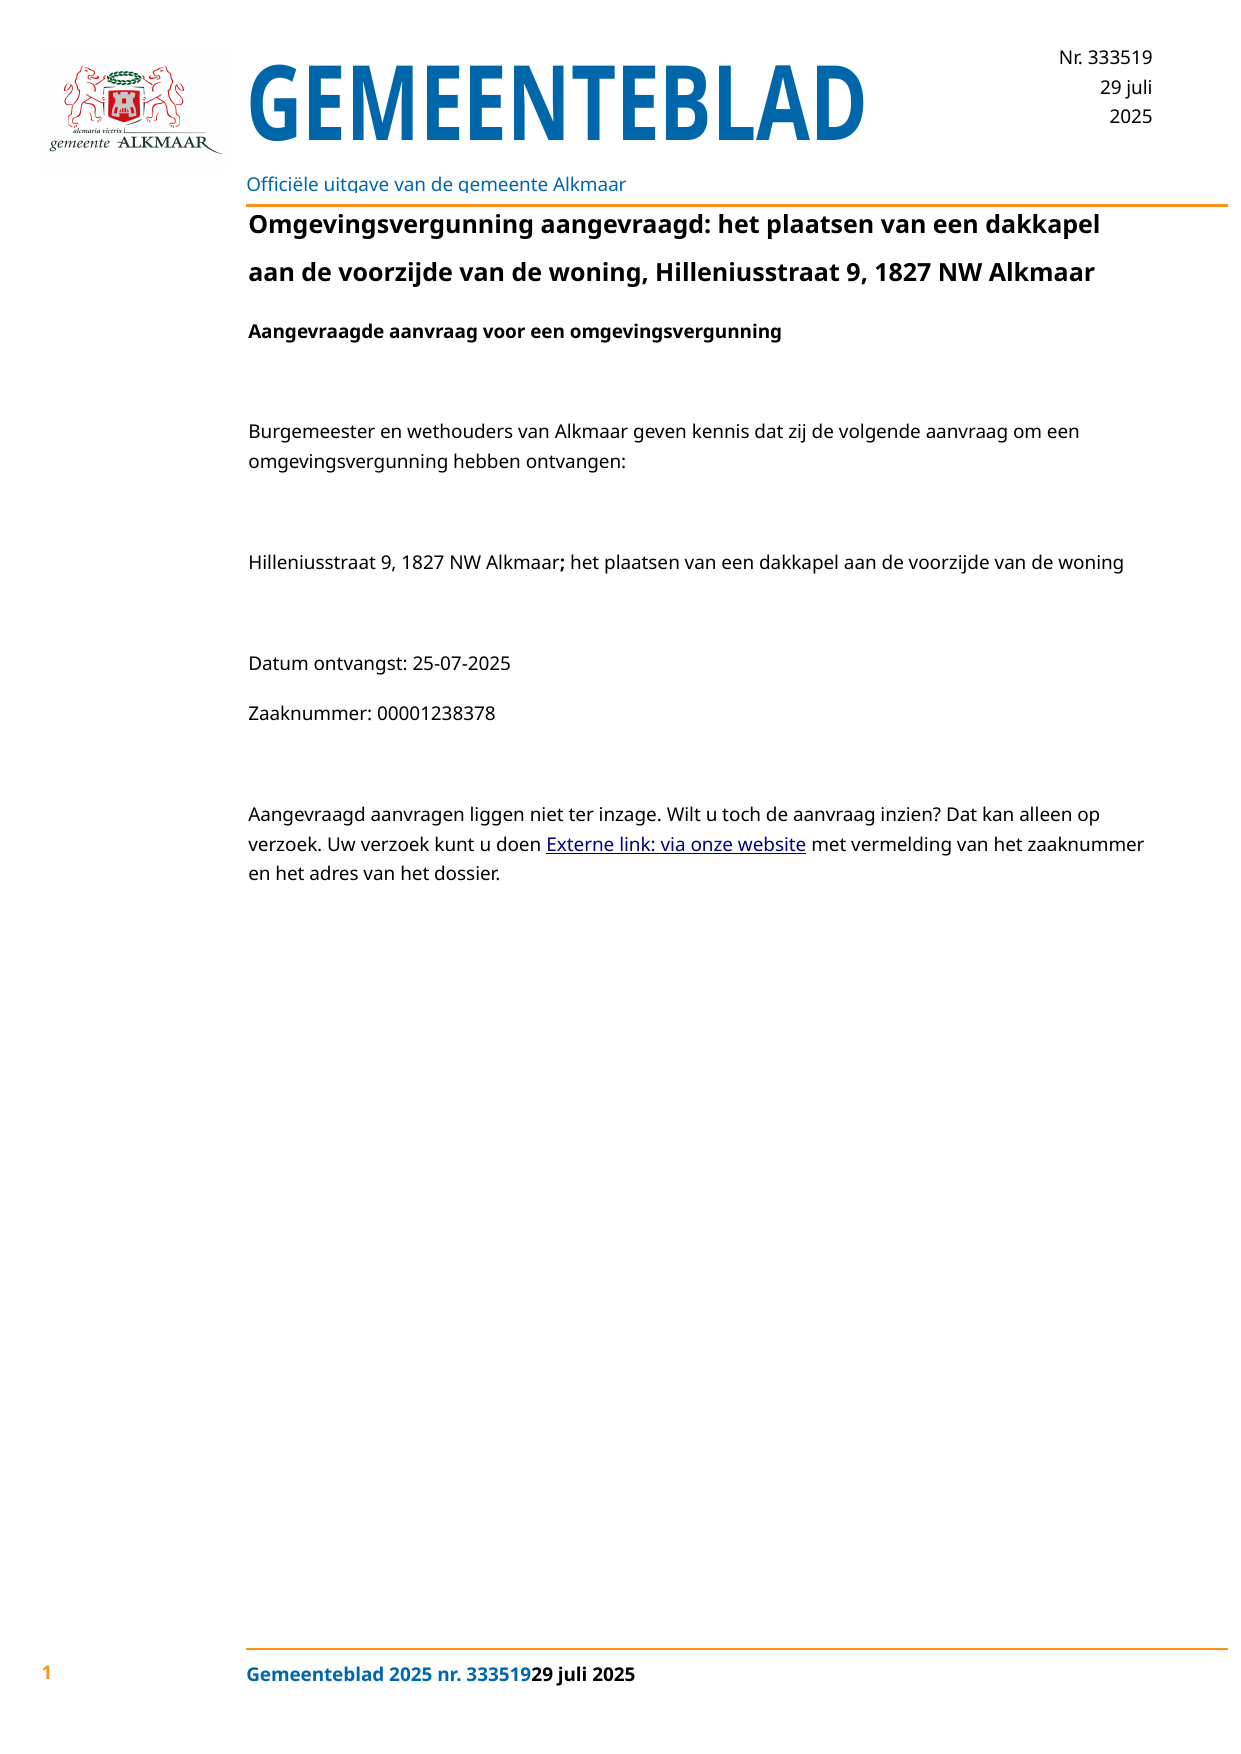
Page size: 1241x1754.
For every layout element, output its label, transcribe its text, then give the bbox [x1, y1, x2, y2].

text Hilleniusstraat 9, 1827 NW Alkmaar; het plaatsen van een dakkapel aan de voorzijde van de woning [248, 549, 1152, 575]
text Omgevingsvergunning aangevraagd: het plaatsen van een dakkapel aan de voorzijde van de woning, Hilleniusstraat 9, 1827 NW Alkmaar [248, 207, 1152, 288]
text Datum ontvangst: 25-07-2025 [248, 650, 1152, 676]
text Aangevraagde aanvraag voor een omgevingsvergunning [248, 318, 1152, 344]
text Zaaknummer: 00001238378 [248, 700, 1152, 726]
picture [41, 47, 231, 172]
text Burgemeester en wethouders van Alkmaar geven kennis dat zij de volgende aanvraag om een omgevingsvergunning hebben ontvangen: [248, 419, 1152, 474]
text Aangevraagd aanvragen liggen niet ter inzage. Wilt u toch de aanvraag inzien? Dat kan alleen op verzoek. Uw verzoek kunt u doen Externe link: via onze website met vermelding van het zaaknummer en het adres van het dossier. [248, 801, 1152, 886]
